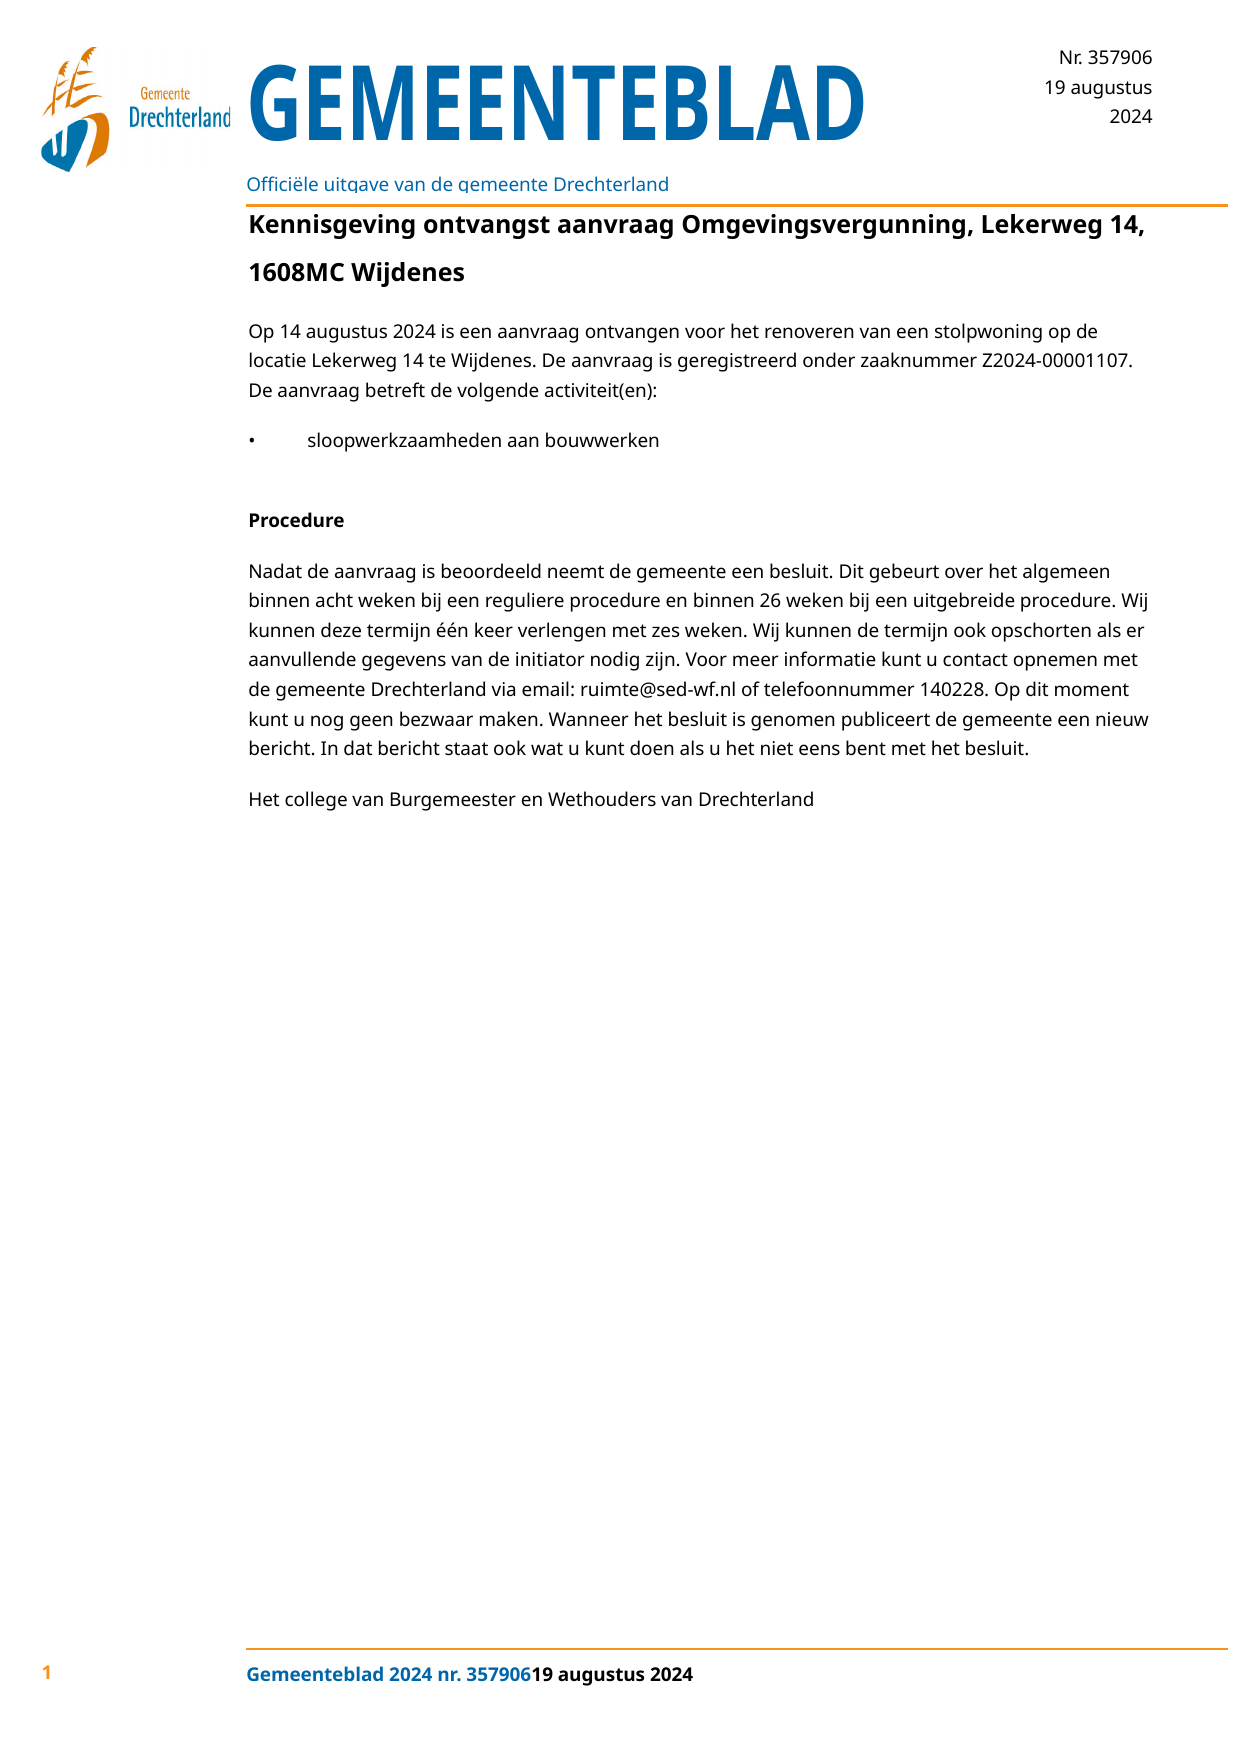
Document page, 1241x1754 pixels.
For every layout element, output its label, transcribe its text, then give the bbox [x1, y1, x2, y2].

text Procedure [248, 507, 1152, 533]
picture [41, 158, 64, 172]
text Nadat de aanvraag is beoordeeld neemt de gemeente een besluit. Dit gebeurt over het algemeen binnen acht weken bij een reguliere procedure en binnen 26 weken bij een uitgebreide procedure. Wij kunnen deze termijn één keer verlengen met zes weken. Wij kunnen de termijn ook opschorten als er aanvullende gegevens van de initiator nodig zijn. Voor meer informatie kunt u contact opnemen met de gemeente Drechterland via email: ruimte@sed-wf.nl of telefoonnummer 140228. Op dit moment kunt u nog geen bezwaar maken. Wanneer het besluit is genomen publiceert de gemeente een nieuw bericht. In dat bericht staat ook wat u kunt doen als u het niet eens bent met het besluit. [248, 558, 1152, 761]
picture [41, 47, 231, 172]
text Op 14 augustus 2024 is een aanvraag ontvangen voor het renoveren van een stolpwoning op de locatie Lekerweg 14 te Wijdenes. De aanvraag is geregistreerd onder zaaknummer Z2024-00001107. De aanvraag betreft de volgende activiteit(en): [248, 318, 1152, 403]
text Kennisgeving ontvangst aanvraag Omgevingsvergunning, Lekerweg 14, 1608MC Wijdenes [248, 207, 1152, 288]
text Het college van Burgemeester en Wethouders van Drechterland [248, 786, 1152, 812]
picture [226, 115, 231, 124]
list sloopwerkzaamheden aan bouwwerken [248, 427, 1152, 453]
